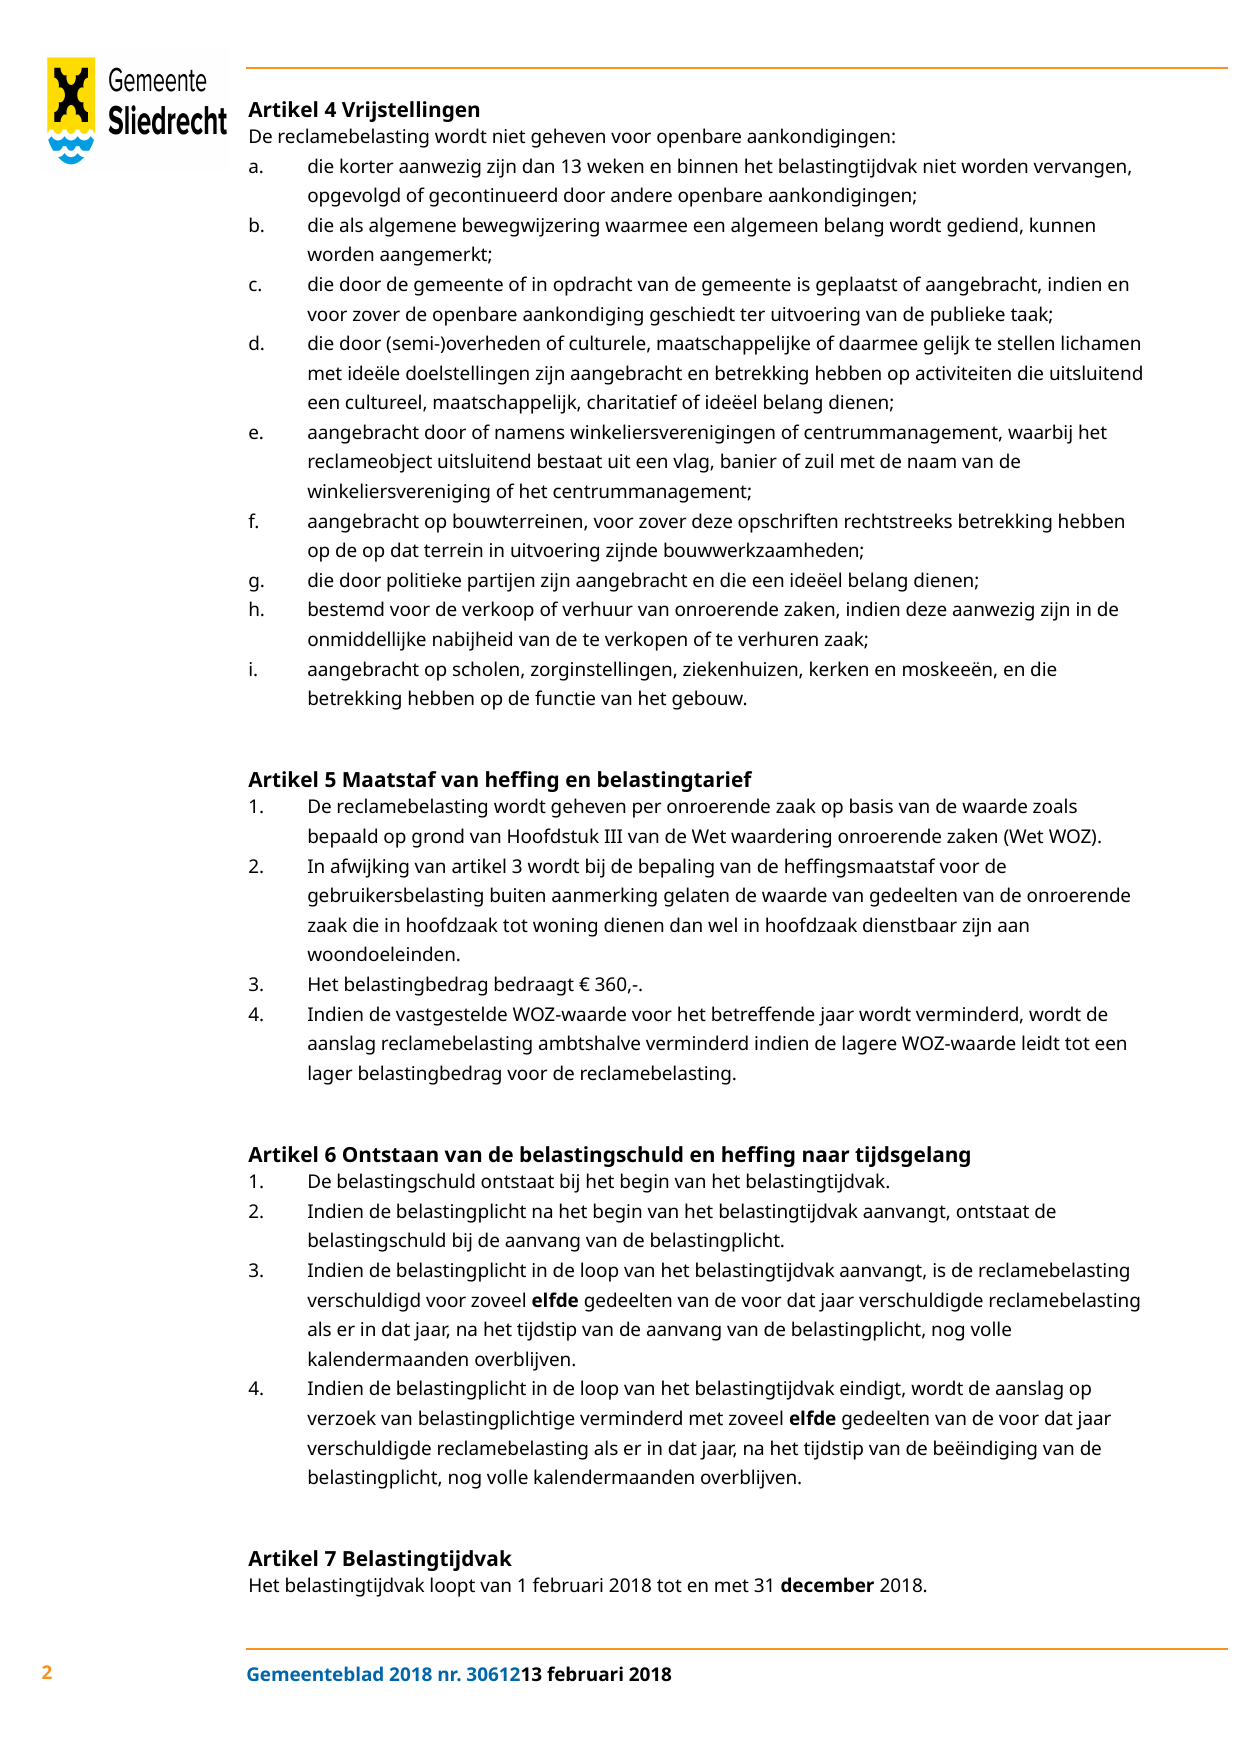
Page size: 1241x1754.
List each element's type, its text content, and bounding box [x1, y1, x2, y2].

list Indien de belastingplicht in de loop van het belastingtijdvak eindigt, wordt de aanslag op verzoek van belastingplichtige verminderd met zoveel elfde gedeelten van de voor dat jaar verschuldigde reclamebelasting als er in dat jaar, na het tijdstip van de beëindiging van de belastingplicht, nog volle kalendermaanden overblijven. [248, 1376, 1152, 1490]
list die door politieke partijen zijn aangebracht en die een ideëel belang dienen; [248, 567, 1152, 593]
text Het belastingtijdvak loopt van 1 februari 2018 tot en met 31 december 2018. [248, 1573, 1152, 1598]
text Artikel 4 Vrijstellingen [248, 95, 1152, 123]
list De reclamebelasting wordt geheven per onroerende zaak op basis van de waarde zoals bepaald op grond van Hoofdstuk III van de Wet waardering onroerende zaken (Wet WOZ). [248, 794, 1152, 849]
text Artikel 5 Maatstaf van heffing en belastingtarief [248, 765, 1152, 794]
list bestemd voor de verkoop of verhuur van onroerende zaken, indien deze aanwezig zijn in de onmiddellijke nabijheid van de te verkopen of te verhuren zaak; [248, 597, 1152, 652]
list Het belastingbedrag bedraagt € 360,-. [248, 971, 1152, 997]
list aangebracht door of namens winkeliersverenigingen of centrummanagement, waarbij het reclameobject uitsluitend bestaat uit een vlag, banier of zuil met de naam van de winkeliersvereniging of het centrummanagement; [248, 419, 1152, 504]
list aangebracht op bouwterreinen, voor zover deze opschriften rechtstreeks betrekking hebben op de op dat terrein in uitvoering zijnde bouwwerkzaamheden; [248, 508, 1152, 563]
list die korter aanwezig zijn dan 13 weken en binnen het belastingtijdvak niet worden vervangen, opgevolgd of gecontinueerd door andere openbare aankondigingen; [248, 153, 1152, 208]
list De belastingschuld ontstaat bij het begin van het belastingtijdvak. [248, 1168, 1152, 1194]
list In afwijking van artikel 3 wordt bij de bepaling van de heffingsmaatstaf voor de gebruikersbelasting buiten aanmerking gelaten de waarde van gedeelten van de onroerende zaak die in hoofdzaak tot woning dienen dan wel in hoofdzaak dienstbaar zijn aan woondoeleinden. [248, 853, 1152, 967]
list Indien de belastingplicht na het begin van het belastingtijdvak aanvangt, ontstaat de belastingschuld bij de aanvang van de belastingplicht. [248, 1198, 1152, 1253]
list die als algemene bewegwijzering waarmee een algemeen belang wordt gediend, kunnen worden aangemerkt; [248, 212, 1152, 267]
list aangebracht op scholen, zorginstellingen, ziekenhuizen, kerken en moskeeën, en die betrekking hebben op de functie van het gebouw. [248, 656, 1152, 711]
text De reclamebelasting wordt niet geheven voor openbare aankondigingen: [248, 123, 1152, 149]
text Artikel 7 Belastingtijdvak [248, 1544, 1152, 1573]
picture [41, 47, 231, 172]
list die door de gemeente of in opdracht van de gemeente is geplaatst of aangebracht, indien en voor zover de openbare aankondiging geschiedt ter uitvoering van de publieke taak; [248, 271, 1152, 326]
list Indien de belastingplicht in de loop van het belastingtijdvak aanvangt, is de reclamebelasting verschuldigd voor zoveel elfde gedeelten van de voor dat jaar verschuldigde reclamebelasting als er in dat jaar, na het tijdstip van de aanvang van de belastingplicht, nog volle kalendermaanden overblijven. [248, 1257, 1152, 1372]
list Indien de vastgestelde WOZ-waarde voor het betreffende jaar wordt verminderd, wordt de aanslag reclamebelasting ambtshalve verminderd indien de lagere WOZ-waarde leidt tot een lager belastingbedrag voor de reclamebelasting. [248, 1001, 1152, 1086]
list die door (semi-)overheden of culturele, maatschappelijke of daarmee gelijk te stellen lichamen met ideële doelstellingen zijn aangebracht en betrekking hebben op activiteiten die uitsluitend een cultureel, maatschappelijk, charitatief of ideëel belang dienen; [248, 330, 1152, 415]
text Artikel 6 Ontstaan van de belastingschuld en heffing naar tijdsgelang [248, 1140, 1152, 1168]
